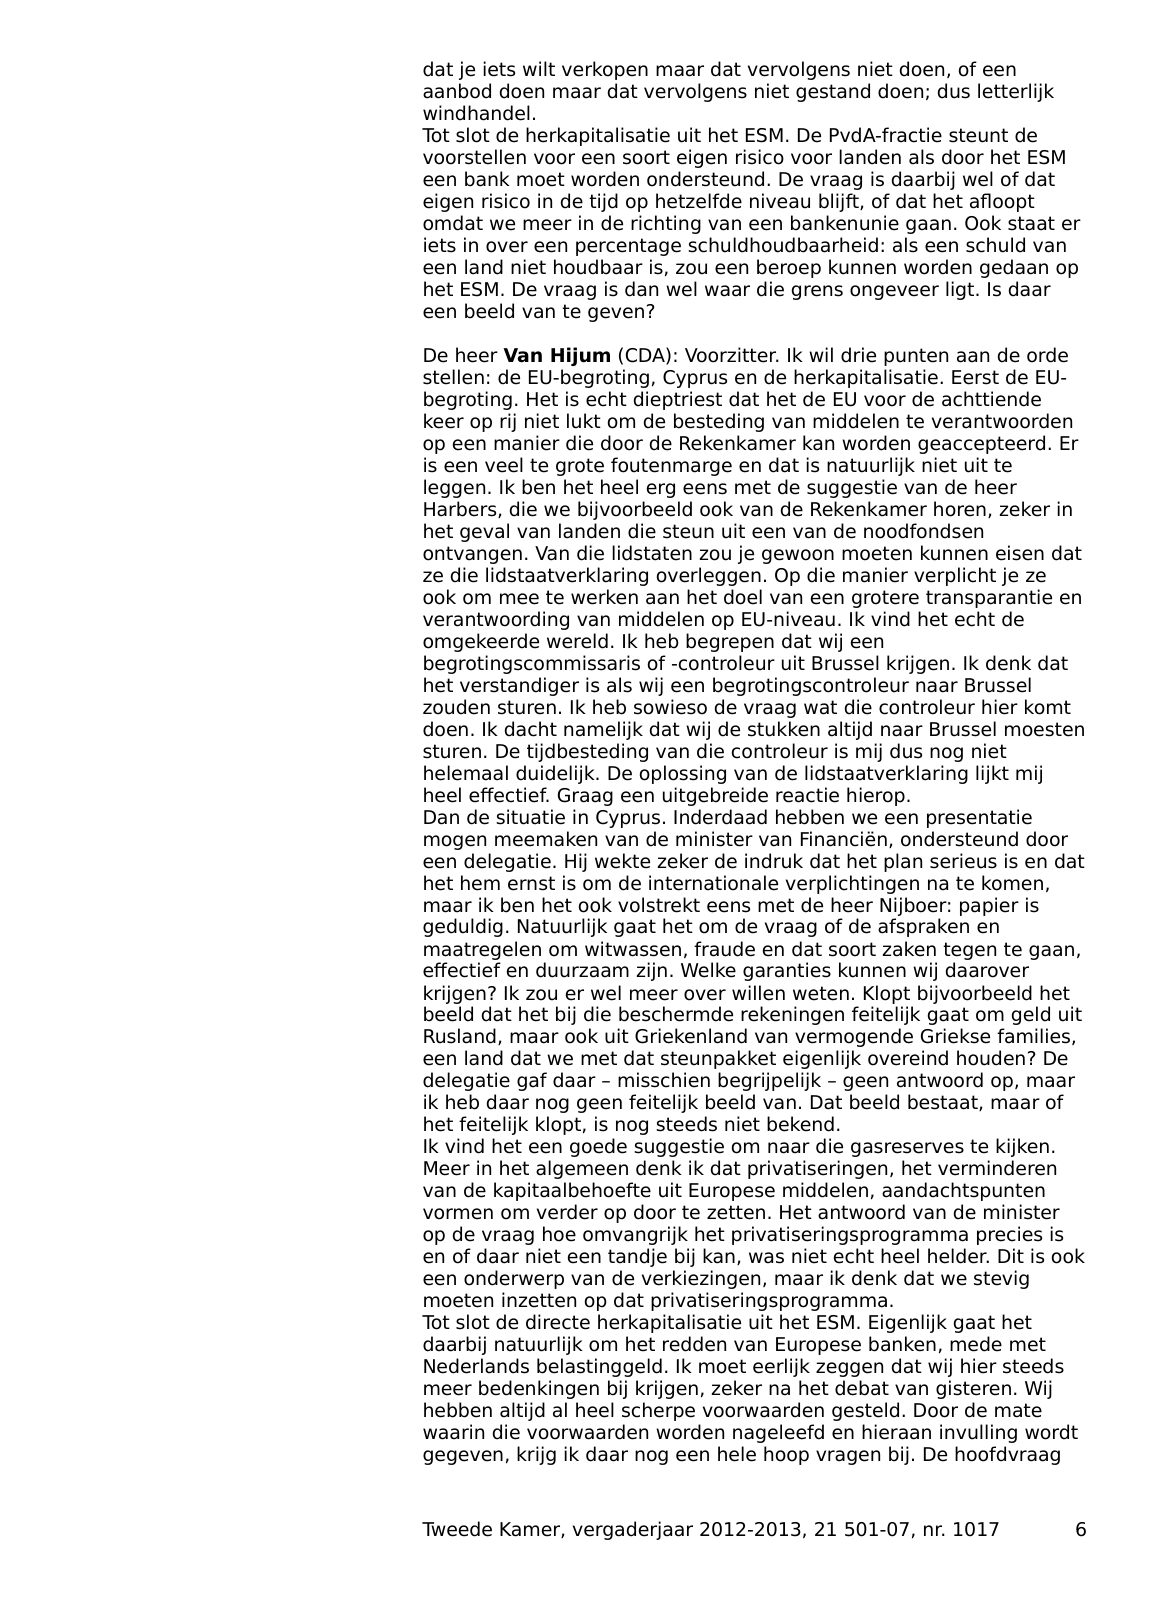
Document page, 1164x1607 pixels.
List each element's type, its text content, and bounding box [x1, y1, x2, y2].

text Dan de situatie in Cyprus. Inderdaad hebben we een presentatie mogen meemaken van de minister van Financiën, ondersteund door een delegatie. Hij wekte zeker de indruk dat het plan serieus is en dat het hem ernst is om de internationale verplichtingen na te komen, maar ik ben het ook volstrekt eens met de heer Nijboer: papier is geduldig. Natuurlijk gaat het om de vraag of de afspraken en maatregelen om witwassen, fraude en dat soort zaken tegen te gaan, effectief en duurzaam zijn. Welke garanties kunnen wij daarover krijgen? Ik zou er wel meer over willen weten. Klopt bijvoorbeeld het beeld dat het bij die beschermde rekeningen feitelijk gaat om geld uit Rusland, maar ook uit Griekenland van vermogende Griekse families, een land dat we met dat steunpakket eigenlijk overeind houden? De delegatie gaf daar – misschien begrijpelijk – geen antwoord op, maar ik heb daar nog geen feitelijk beeld van. Dat beeld bestaat, maar of het feitelijk klopt, is nog steeds niet bekend. [422, 807, 1087, 1136]
text Tot slot de directe herkapitalisatie uit het ESM. Eigenlijk gaat het daarbij natuurlijk om het redden van Europese banken, mede met Nederlands belastinggeld. Ik moet eerlijk zeggen dat wij hier steeds meer bedenkingen bij krijgen, zeker na het debat van gisteren. Wij hebben altijd al heel scherpe voorwaarden gesteld. Door de mate waarin die voorwaarden worden nageleefd en hieraan invulling wordt gegeven, krijg ik daar nog een hele hoop vragen bij. De hoofdvraag [422, 1312, 1087, 1466]
text Ik vind het een goede suggestie om naar die gasreserves te kijken. Meer in het algemeen denk ik dat privatiseringen, het verminderen van de kapitaalbehoefte uit Europese middelen, aandachtspunten vormen om verder op door te zetten. Het antwoord van de minister op de vraag hoe omvangrijk het privatiseringsprogramma precies is en of daar niet een tandje bij kan, was niet echt heel helder. Dit is ook een onderwerp van de verkiezingen, maar ik denk dat we stevig moeten inzetten op dat privatiseringsprogramma. [422, 1136, 1087, 1312]
text Tot slot de herkapitalisatie uit het ESM. De PvdA-fractie steunt de voorstellen voor een soort eigen risico voor landen als door het ESM een bank moet worden ondersteund. De vraag is daarbij wel of dat eigen risico in de tijd op hetzelfde niveau blijft, of dat het afloopt omdat we meer in de richting van een bankenunie gaan. Ook staat er iets in over een percentage schuldhoudbaarheid: als een schuld van een land niet houdbaar is, zou een beroep kunnen worden gedaan op het ESM. De vraag is dan wel waar die grens ongeveer ligt. Is daar een beeld van te geven? [422, 125, 1087, 323]
text dat je iets wilt verkopen maar dat vervolgens niet doen, of een aanbod doen maar dat vervolgens niet gestand doen; dus letterlijk windhandel. [422, 59, 1087, 125]
text De heer Van Hijum (CDA): Voorzitter. Ik wil drie punten aan de orde stellen: de EU-begroting, Cyprus en de herkapitalisatie. Eerst de EU-begroting. Het is echt dieptriest dat het de EU voor de achttiende keer op rij niet lukt om de besteding van middelen te verantwoorden op een manier die door de Rekenkamer kan worden geaccepteerd. Er is een veel te grote foutenmarge en dat is natuurlijk niet uit te leggen. Ik ben het heel erg eens met de suggestie van de heer Harbers, die we bijvoorbeeld ook van de Rekenkamer horen, zeker in het geval van landen die steun uit een van de noodfondsen ontvangen. Van die lidstaten zou je gewoon moeten kunnen eisen dat ze die lidstaatverklaring overleggen. Op die manier verplicht je ze ook om mee te werken aan het doel van een grotere transparantie en verantwoording van middelen op EU-niveau. Ik vind het echt de omgekeerde wereld. Ik heb begrepen dat wij een begrotingscommissaris of -controleur uit Brussel krijgen. Ik denk dat het verstandiger is als wij een begrotingscontroleur naar Brussel zouden sturen. Ik heb sowieso de vraag wat die controleur hier komt doen. Ik dacht namelijk dat wij de stukken altijd naar Brussel moesten sturen. De tijdbesteding van die controleur is mij dus nog niet helemaal duidelijk. De oplossing van de lidstaatverklaring lijkt mij heel effectief. Graag een uitgebreide reactie hierop. [422, 345, 1087, 807]
